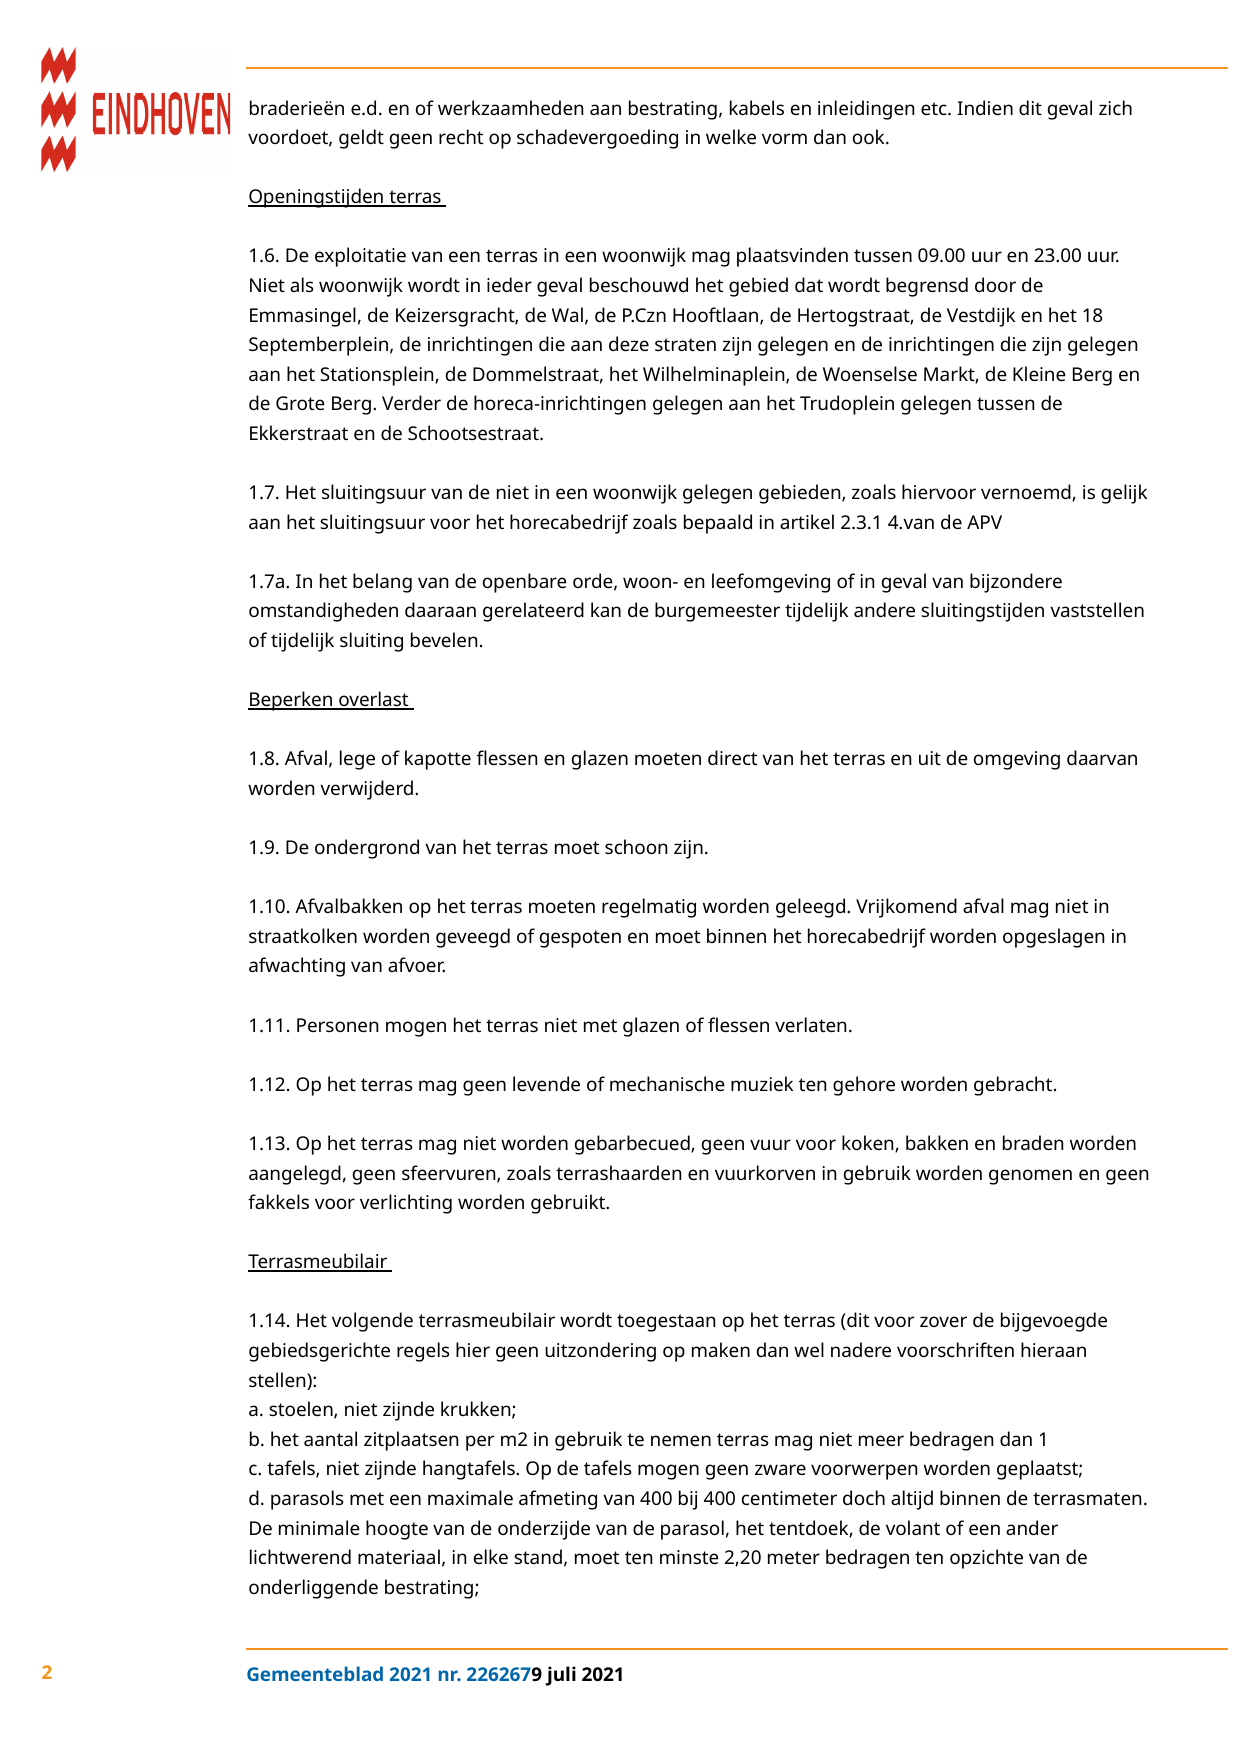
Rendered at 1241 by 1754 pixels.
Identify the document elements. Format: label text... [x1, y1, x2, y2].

text 1.13. Op het terras mag niet worden gebarbecued, geen vuur voor koken, bakken en braden worden aangelegd, geen sfeervuren, zoals terrashaarden en vuurkorven in gebruik worden genomen en geen fakkels voor verlichting worden gebruikt. [248, 1130, 1152, 1215]
text braderieën e.d. en of werkzaamheden aan bestrating, kabels en inleidingen etc. Indien dit geval zich voordoet, geldt geen recht op schadevergoeding in welke vorm dan ook. [248, 95, 1152, 150]
text b. het aantal zitplaatsen per m2 in gebruik te nemen terras mag niet meer bedragen dan 1 [248, 1426, 1152, 1452]
text 1.11. Personen mogen het terras niet met glazen of flessen verlaten. [248, 1012, 1152, 1038]
picture [41, 47, 231, 172]
text Beperken overlast [248, 686, 1152, 712]
text 1.12. Op het terras mag geen levende of mechanische muziek ten gehore worden gebracht. [248, 1071, 1152, 1097]
text Openingstijden terras [248, 183, 1152, 209]
text 1.14. Het volgende terrasmeubilair wordt toegestaan op het terras (dit voor zover de bijgevoegde gebiedsgerichte regels hier geen uitzondering op maken dan wel nadere voorschriften hieraan stellen): [248, 1308, 1152, 1393]
text Terrasmeubilair [248, 1248, 1152, 1274]
text 1.7a. In het belang van de openbare orde, woon- en leefomgeving of in geval van bijzondere omstandigheden daaraan gerelateerd kan de burgemeester tijdelijk andere sluitingstijden vaststellen of tijdelijk sluiting bevelen. [248, 568, 1152, 653]
text 1.7. Het sluitingsuur van de niet in een woonwijk gelegen gebieden, zoals hiervoor vernoemd, is gelijk aan het sluitingsuur voor het horecabedrijf zoals bepaald in artikel 2.3.1 4.van de APV [248, 479, 1152, 535]
text c. tafels, niet zijnde hangtafels. Op de tafels mogen geen zware voorwerpen worden geplaatst; [248, 1456, 1152, 1481]
text 1.9. De ondergrond van het terras moet schoon zijn. [248, 834, 1152, 860]
text 1.6. De exploitatie van een terras in een woonwijk mag plaatsvinden tussen 09.00 uur en 23.00 uur. Niet als woonwijk wordt in ieder geval beschouwd het gebied dat wordt begrensd door de Emmasingel, de Keizersgracht, de Wal, de P.Czn Hooftlaan, de Hertogstraat, de Vestdijk en het 18 Septemberplein, de inrichtingen die aan deze straten zijn gelegen en de inrichtingen die zijn gelegen aan het Stationsplein, de Dommelstraat, het Wilhelminaplein, de Woenselse Markt, de Kleine Berg en de Grote Berg. Verder de horeca-inrichtingen gelegen aan het Trudoplein gelegen tussen de Ekkerstraat en de Schootsestraat. [248, 243, 1152, 446]
text a. stoelen, niet zijnde krukken; [248, 1396, 1152, 1422]
text 1.8. Afval, lege of kapotte flessen en glazen moeten direct van het terras en uit de omgeving daarvan worden verwijderd. [248, 746, 1152, 801]
text d. parasols met een maximale afmeting van 400 bij 400 centimeter doch altijd binnen de terrasmaten. De minimale hoogte van de onderzijde van de parasol, het tentdoek, de volant of een ander lichtwerend materiaal, in elke stand, moet ten minste 2,20 meter bedragen ten opzichte van de onderliggende bestrating; [248, 1485, 1152, 1600]
text 1.10. Afvalbakken op het terras moeten regelmatig worden geleegd. Vrijkomend afval mag niet in straatkolken worden geveegd of gespoten en moet binnen het horecabedrijf worden opgeslagen in afwachting van afvoer. [248, 893, 1152, 978]
